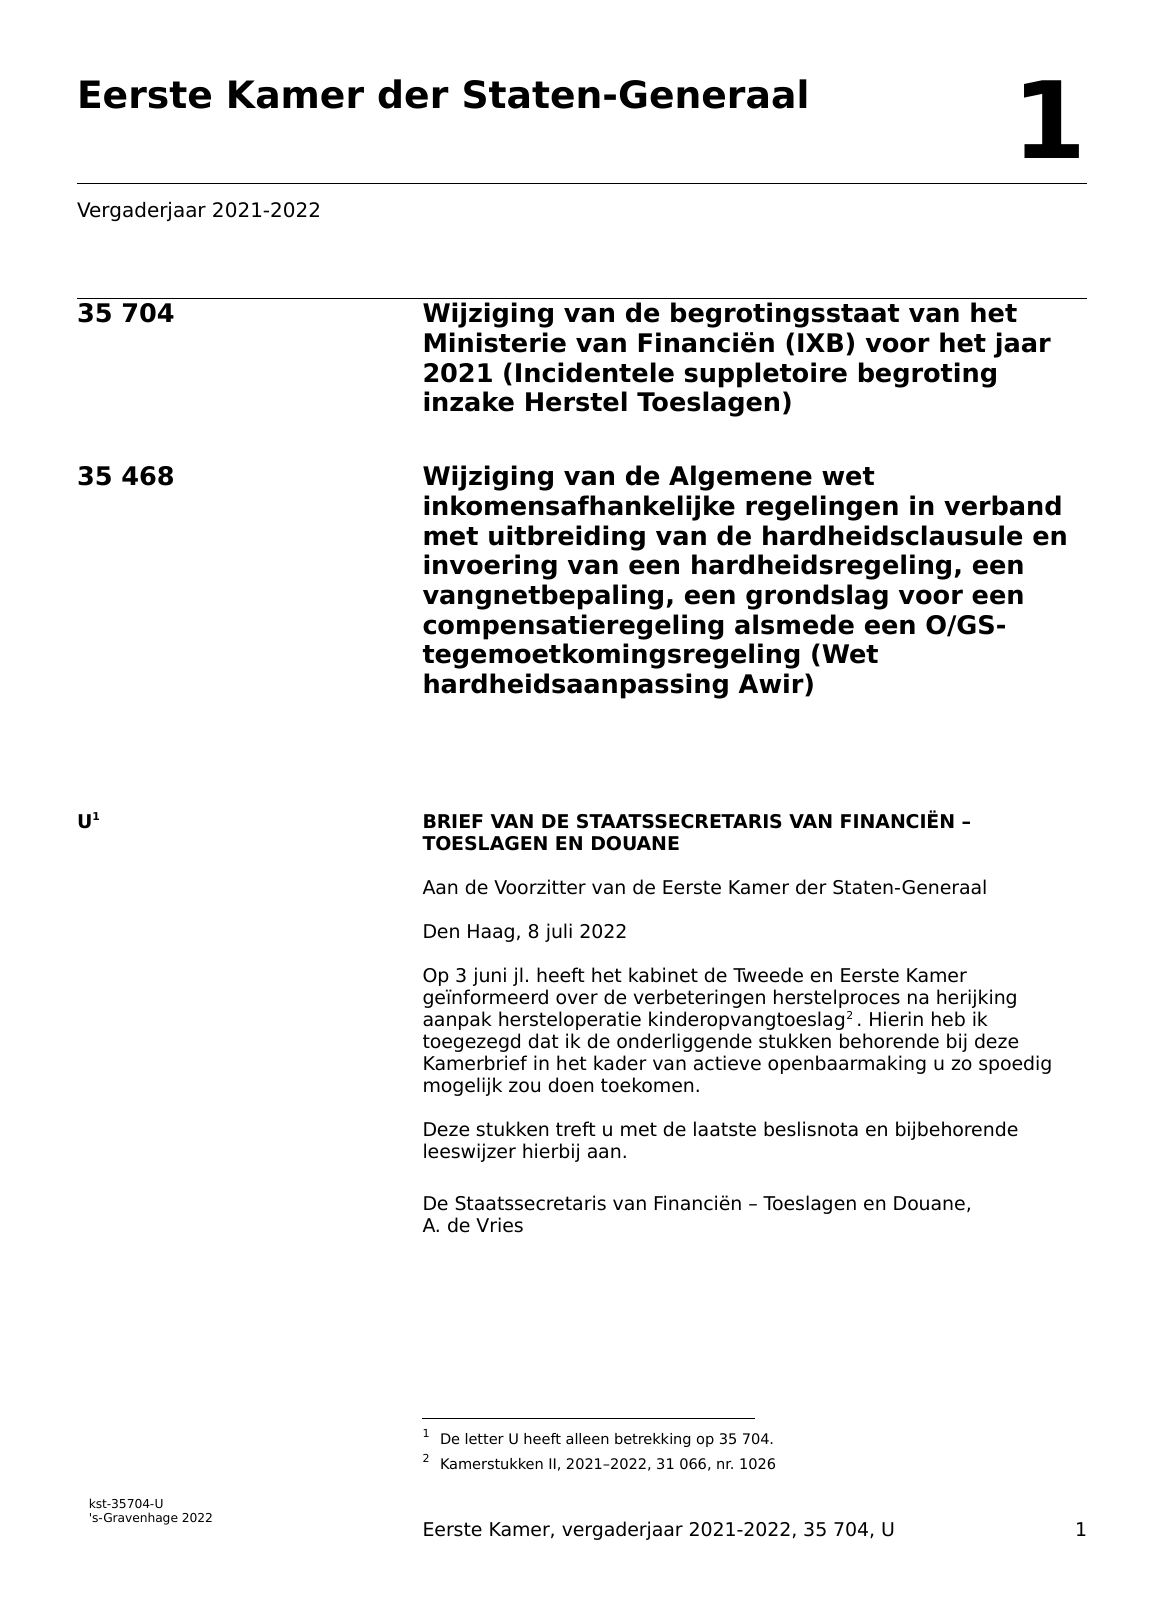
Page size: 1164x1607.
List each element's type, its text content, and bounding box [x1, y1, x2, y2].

text Den Haag, 8 juli 2022 [422, 921, 1087, 943]
subtitle U BRIEF VAN DE STAATSSECRETARIS VAN FINANCIËN – TOESLAGEN EN DOUANE [77, 811, 1087, 854]
text Kamerstukken II, 2021–2022, 31 066, nr. 1026 [422, 1452, 1087, 1474]
table_header 1 [886, 59, 1087, 183]
text De letter U heeft alleen betrekking op 35 704. [422, 1427, 1087, 1449]
table_header Eerste Kamer der Staten-Generaal [77, 59, 886, 183]
text Deze stukken treft u met de laatste beslisnota en bijbehorende leeswijzer hierbij aan. [422, 1119, 1087, 1163]
text Aan de Voorzitter van de Eerste Kamer der Staten-Generaal [422, 877, 1087, 899]
text Op 3 juni jl. heeft het kabinet de Tweede en Eerste Kamer geïnformeerd over de verbeteringen herstelproces na herijking aanpak hersteloperatie kinderopvangtoeslag. Hierin heb ik toegezegd dat ik de onderliggende stukken behorende bij deze Kamerbrief in het kader van actieve openbaarmaking u zo spoedig mogelijk zou doen toekomen. [422, 965, 1087, 1097]
subtitle 35 704 Wijziging van de begrotingsstaat van het Ministerie van Financiën (IXB) voor het jaar 2021 (Incidentele suppletoire begroting inzake Herstel Toeslagen) [77, 299, 1087, 418]
text kst-35704-U [88, 1497, 323, 1511]
table_cell Vergaderjaar 2021-2022 [77, 184, 1087, 298]
text 's-Gravenhage 2022 [88, 1511, 323, 1525]
text De Staatssecretaris van Financiën – Toeslagen en Douane, A. de Vries [422, 1193, 1087, 1237]
subtitle 35 468 Wijziging van de Algemene wet inkomensafhankelijke regelingen in verband met uitbreiding van de hardheidsclausule en invoering van een hardheidsregeling, een vangnetbepaling, een grondslag voor een compensatieregeling alsmede een O/GS-tegemoetkomingsregeling (Wet hardheidsaanpassing Awir) [77, 462, 1087, 699]
